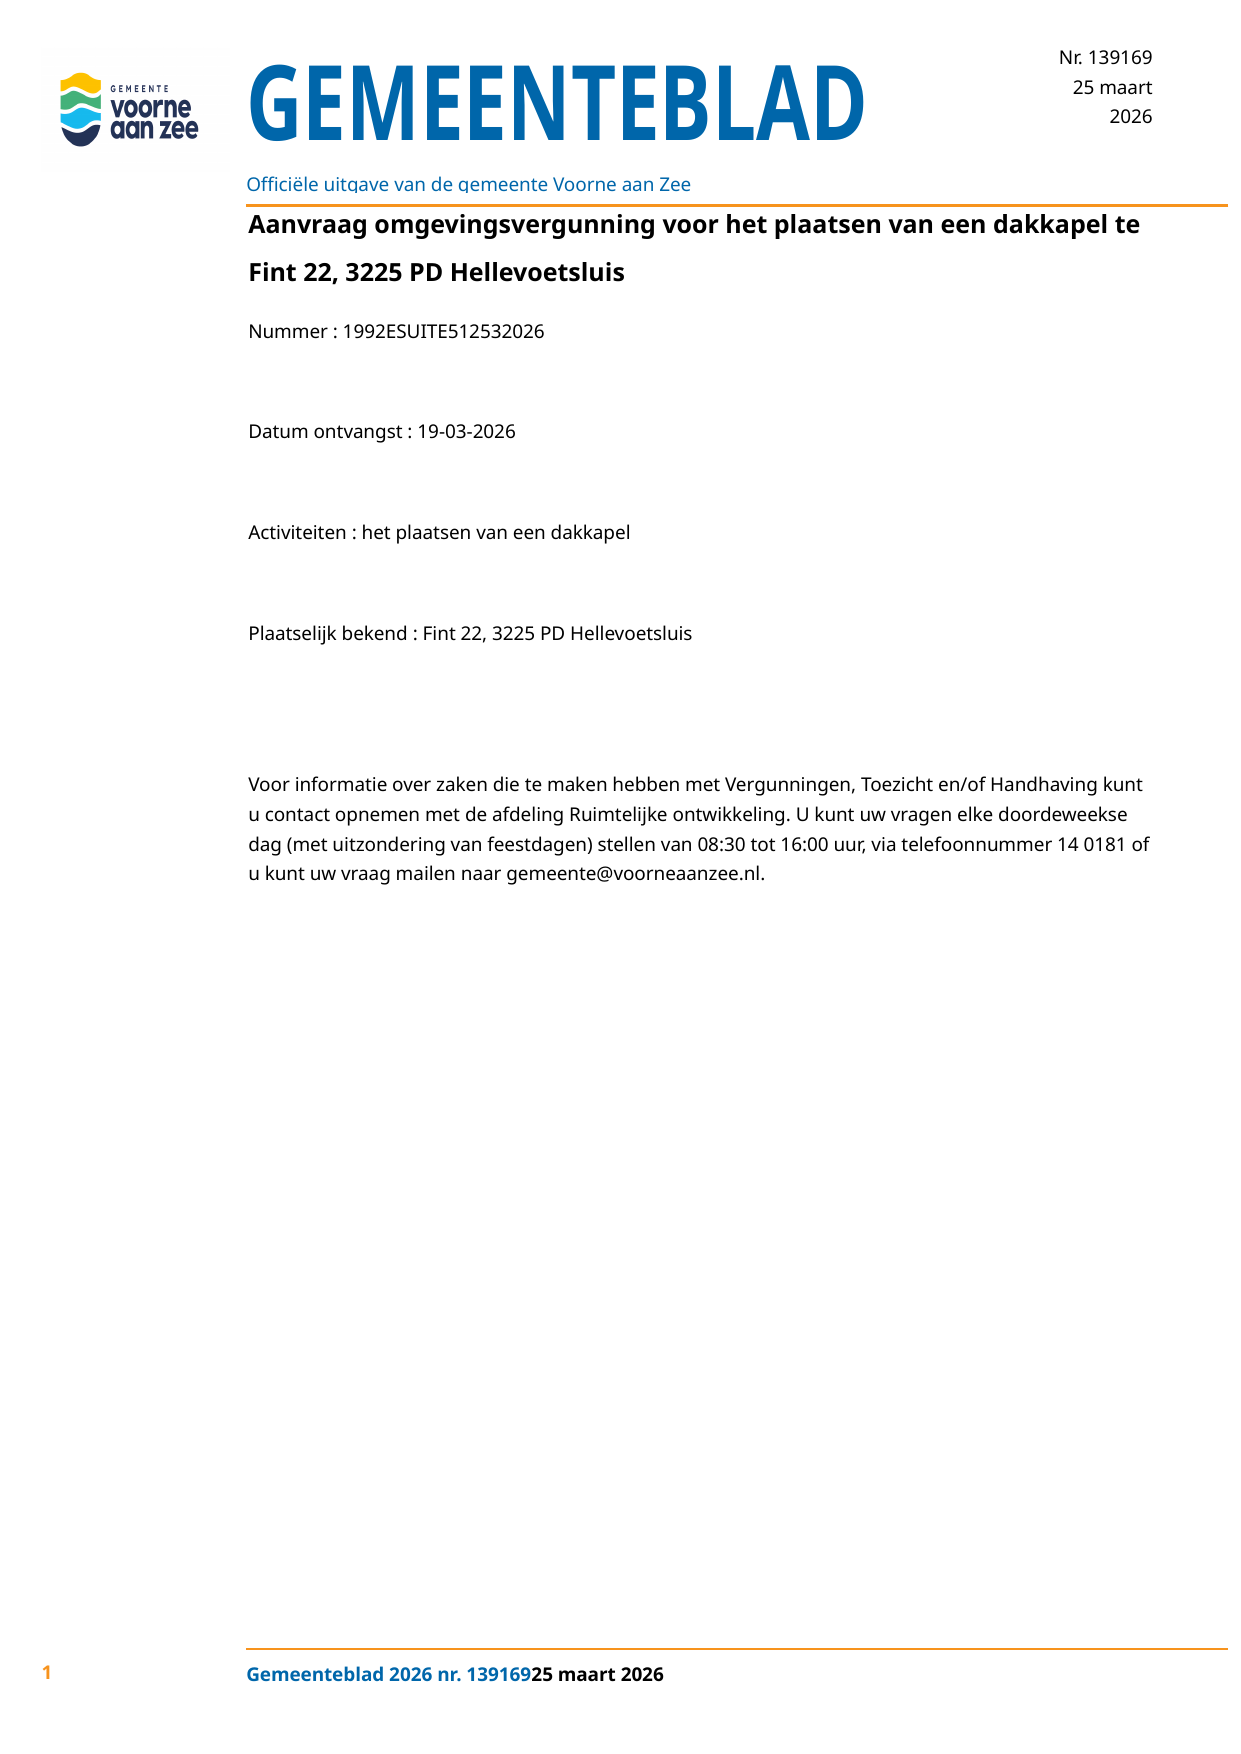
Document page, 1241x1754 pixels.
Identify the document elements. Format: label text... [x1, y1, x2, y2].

text Datum ontvangst : 19-03-2026 [248, 419, 1152, 444]
text Nummer : 1992ESUITE512532026 [248, 318, 1152, 344]
text Aanvraag omgevingsvergunning voor het plaatsen van een dakkapel te Fint 22, 3225 PD Hellevoetsluis [248, 207, 1152, 288]
text Voor informatie over zaken die te maken hebben met Vergunningen, Toezicht en/of Handhaving kunt u contact opnemen met de afdeling Ruimtelijke ontwikkeling. U kunt uw vragen elke doordeweekse dag (met uitzondering van feestdagen) stellen van 08:30 tot 16:00 uur, via telefoonnummer 14 0181 of u kunt uw vraag mailen naar gemeente@voorneaanzee.nl. [248, 772, 1152, 886]
text Plaatselijk bekend : Fint 22, 3225 PD Hellevoetsluis [248, 620, 1152, 646]
text Activiteiten : het plaatsen van een dakkapel [248, 519, 1152, 545]
picture [41, 47, 231, 172]
